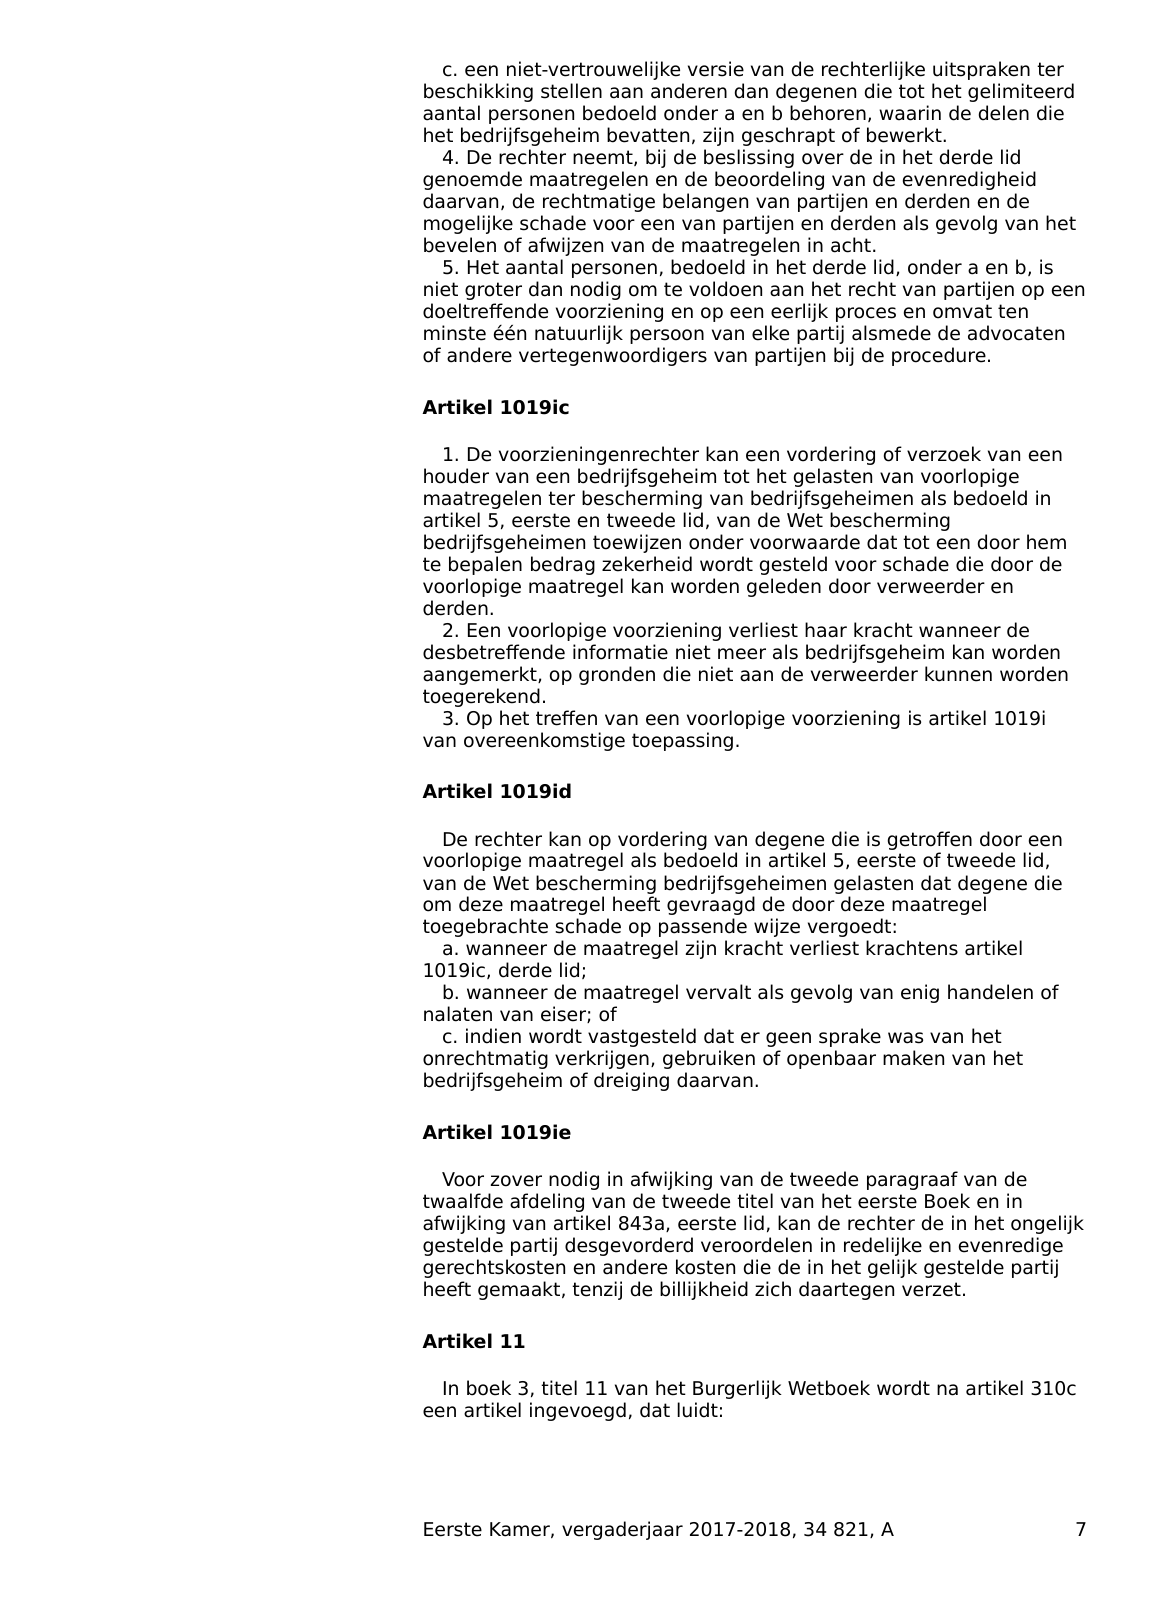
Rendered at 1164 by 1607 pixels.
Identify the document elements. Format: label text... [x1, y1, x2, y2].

text 2. Een voorlopige voorziening verliest haar kracht wanneer de desbetreffende informatie niet meer als bedrijfsgeheim kan worden aangemerkt, op gronden die niet aan de verweerder kunnen worden toegerekend. [422, 619, 1087, 707]
text b. wanneer de maatregel vervalt als gevolg van enig handelen of nalaten van eiser; of [422, 982, 1087, 1026]
subtitle Artikel 11 [422, 1331, 1087, 1353]
text c. een niet-vertrouwelijke versie van de rechterlijke uitspraken ter beschikking stellen aan anderen dan degenen die tot het gelimiteerd aantal personen bedoeld onder a en b behoren, waarin de delen die het bedrijfsgeheim bevatten, zijn geschrapt of bewerkt. [422, 59, 1087, 147]
subtitle Artikel 1019id [422, 781, 1087, 803]
text 5. Het aantal personen, bedoeld in het derde lid, onder a en b, is niet groter dan nodig om te voldoen aan het recht van partijen op een doeltreffende voorziening en op een eerlijk proces en omvat ten minste één natuurlijk persoon van elke partij alsmede de advocaten of andere vertegenwoordigers van partijen bij de procedure. [422, 257, 1087, 367]
subtitle Artikel 1019ie [422, 1122, 1087, 1144]
text Voor zover nodig in afwijking van de tweede paragraaf van de twaalfde afdeling van de tweede titel van het eerste Boek en in afwijking van artikel 843a, eerste lid, kan de rechter de in het ongelijk gestelde partij desgevorderd veroordelen in redelijke en evenredige gerechtskosten en andere kosten die de in het gelijk gestelde partij heeft gemaakt, tenzij de billijkheid zich daartegen verzet. [422, 1169, 1087, 1301]
subtitle Artikel 1019ic [422, 397, 1087, 419]
text De rechter kan op vordering van degene die is getroffen door een voorlopige maatregel als bedoeld in artikel 5, eerste of tweede lid, van de Wet bescherming bedrijfsgeheimen gelasten dat degene die om deze maatregel heeft gevraagd de door deze maatregel toegebrachte schade op passende wijze vergoedt: [422, 828, 1087, 938]
text 1. De voorzieningenrechter kan een vordering of verzoek van een houder van een bedrijfsgeheim tot het gelasten van voorlopige maatregelen ter bescherming van bedrijfsgeheimen als bedoeld in artikel 5, eerste en tweede lid, van de Wet bescherming bedrijfsgeheimen toewijzen onder voorwaarde dat tot een door hem te bepalen bedrag zekerheid wordt gesteld voor schade die door de voorlopige maatregel kan worden geleden door verweerder en derden. [422, 444, 1087, 619]
text 3. Op het treffen van een voorlopige voorziening is artikel 1019i van overeenkomstige toepassing. [422, 707, 1087, 751]
text In boek 3, titel 11 van het Burgerlijk Wetboek wordt na artikel 310c een artikel ingevoegd, dat luidt: [422, 1378, 1087, 1422]
text a. wanneer de maatregel zijn kracht verliest krachtens artikel 1019ic, derde lid; [422, 938, 1087, 982]
text 4. De rechter neemt, bij de beslissing over de in het derde lid genoemde maatregelen en de beoordeling van de evenredigheid daarvan, de rechtmatige belangen van partijen en derden en de mogelijke schade voor een van partijen en derden als gevolg van het bevelen of afwijzen van de maatregelen in acht. [422, 147, 1087, 257]
text c. indien wordt vastgesteld dat er geen sprake was van het onrechtmatig verkrijgen, gebruiken of openbaar maken van het bedrijfsgeheim of dreiging daarvan. [422, 1026, 1087, 1092]
